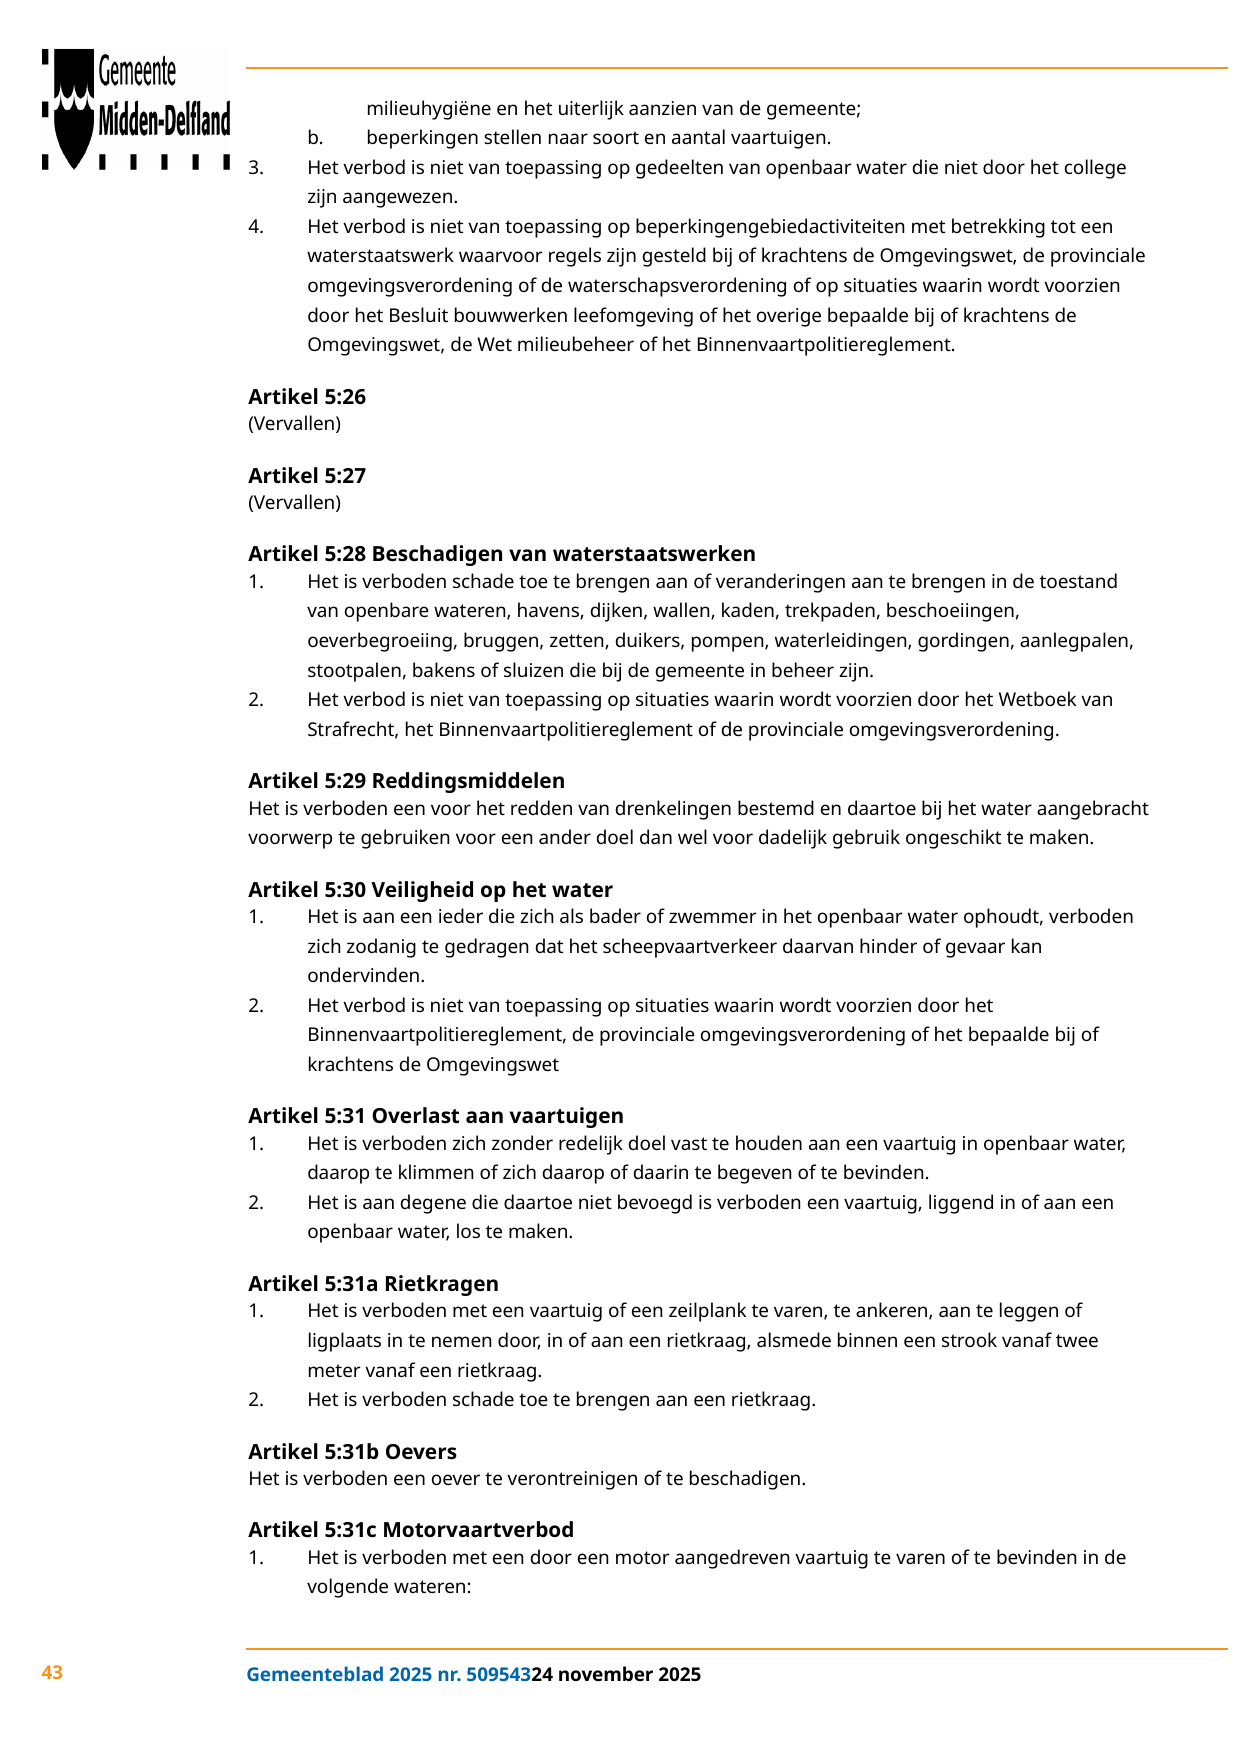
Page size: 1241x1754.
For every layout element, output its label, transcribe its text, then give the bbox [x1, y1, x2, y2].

list Het verbod is niet van toepassing op situaties waarin wordt voorzien door het Wetboek van Strafrecht, het Binnenvaartpolitiereglement of de provinciale omgevingsverordening. [248, 686, 1152, 742]
list Het verbod is niet van toepassing op situaties waarin wordt voorzien door het Binnenvaartpolitiereglement, de provinciale omgevingsverordening of het bepaalde bij of krachtens de Omgevingswet [248, 992, 1152, 1077]
list Het is verboden schade toe te brengen aan een rietkraag. [248, 1386, 1152, 1412]
list Het is verboden schade toe te brengen aan of veranderingen aan te brengen in de toestand van openbare wateren, havens, dijken, wallen, kaden, trekpaden, beschoeiingen, oeverbegroeiing, bruggen, zetten, duikers, pompen, waterleidingen, gordingen, aanlegpalen, stootpalen, bakens of sluizen die bij de gemeente in beheer zijn. [248, 568, 1152, 682]
text Artikel 5:31c Motorvaartverbod [248, 1516, 1152, 1544]
picture [41, 47, 231, 172]
text Artikel 5:26 [248, 382, 1152, 410]
list Het is aan een ieder die zich als bader of zwemmer in het openbaar water ophoudt, verboden zich zodanig te gedragen dat het scheepvaartverkeer daarvan hinder of gevaar kan ondervinden. [248, 903, 1152, 988]
list Het is verboden met een vaartuig of een zeilplank te varen, te ankeren, aan te leggen of ligplaats in te nemen door, in of aan een rietkraag, alsmede binnen een strook vanaf twee meter vanaf een rietkraag. [248, 1298, 1152, 1382]
text (Vervallen) [248, 410, 1152, 436]
text (Vervallen) [248, 489, 1152, 515]
text Artikel 5:27 [248, 461, 1152, 489]
list Het is verboden zich zonder redelijk doel vast te houden aan een vaartuig in openbaar water, daarop te klimmen of zich daarop of daarin te begeven of te bevinden. [248, 1130, 1152, 1185]
list milieuhygiëne en het uiterlijk aanzien van de gemeente; [307, 95, 1152, 121]
list Het verbod is niet van toepassing op beperkingengebiedactiviteiten met betrekking tot een waterstaatswerk waarvoor regels zijn gesteld bij of krachtens de Omgevingswet, de provinciale omgevingsverordening of de waterschapsverordening of op situaties waarin wordt voorzien door het Besluit bouwwerken leefomgeving of het overige bepaalde bij of krachtens de Omgevingswet, de Wet milieubeheer of het Binnenvaartpolitiereglement. [248, 213, 1152, 357]
text Artikel 5:31b Oevers [248, 1437, 1152, 1465]
text Artikel 5:30 Veiligheid op het water [248, 875, 1152, 903]
list beperkingen stellen naar soort en aantal vaartuigen. [307, 124, 1152, 150]
text Artikel 5:29 Reddingsmiddelen [248, 766, 1152, 795]
text Artikel 5:31a Rietkragen [248, 1269, 1152, 1298]
text Het is verboden een oever te verontreinigen of te beschadigen. [248, 1465, 1152, 1491]
text Artikel 5:31 Overlast aan vaartuigen [248, 1102, 1152, 1130]
list Het verbod is niet van toepassing op gedeelten van openbaar water die niet door het college zijn aangewezen. [248, 154, 1152, 209]
text Het is verboden een voor het redden van drenkelingen bestemd en daartoe bij het water aangebracht voorwerp te gebruiken voor een ander doel dan wel voor dadelijk gebruik ongeschikt te maken. [248, 795, 1152, 850]
text Artikel 5:28 Beschadigen van waterstaatswerken [248, 539, 1152, 568]
list Het is aan degene die daartoe niet bevoegd is verboden een vaartuig, liggend in of aan een openbaar water, los te maken. [248, 1189, 1152, 1244]
list Het is verboden met een door een motor aangedreven vaartuig te varen of te bevinden in de volgende wateren: [248, 1544, 1152, 1599]
